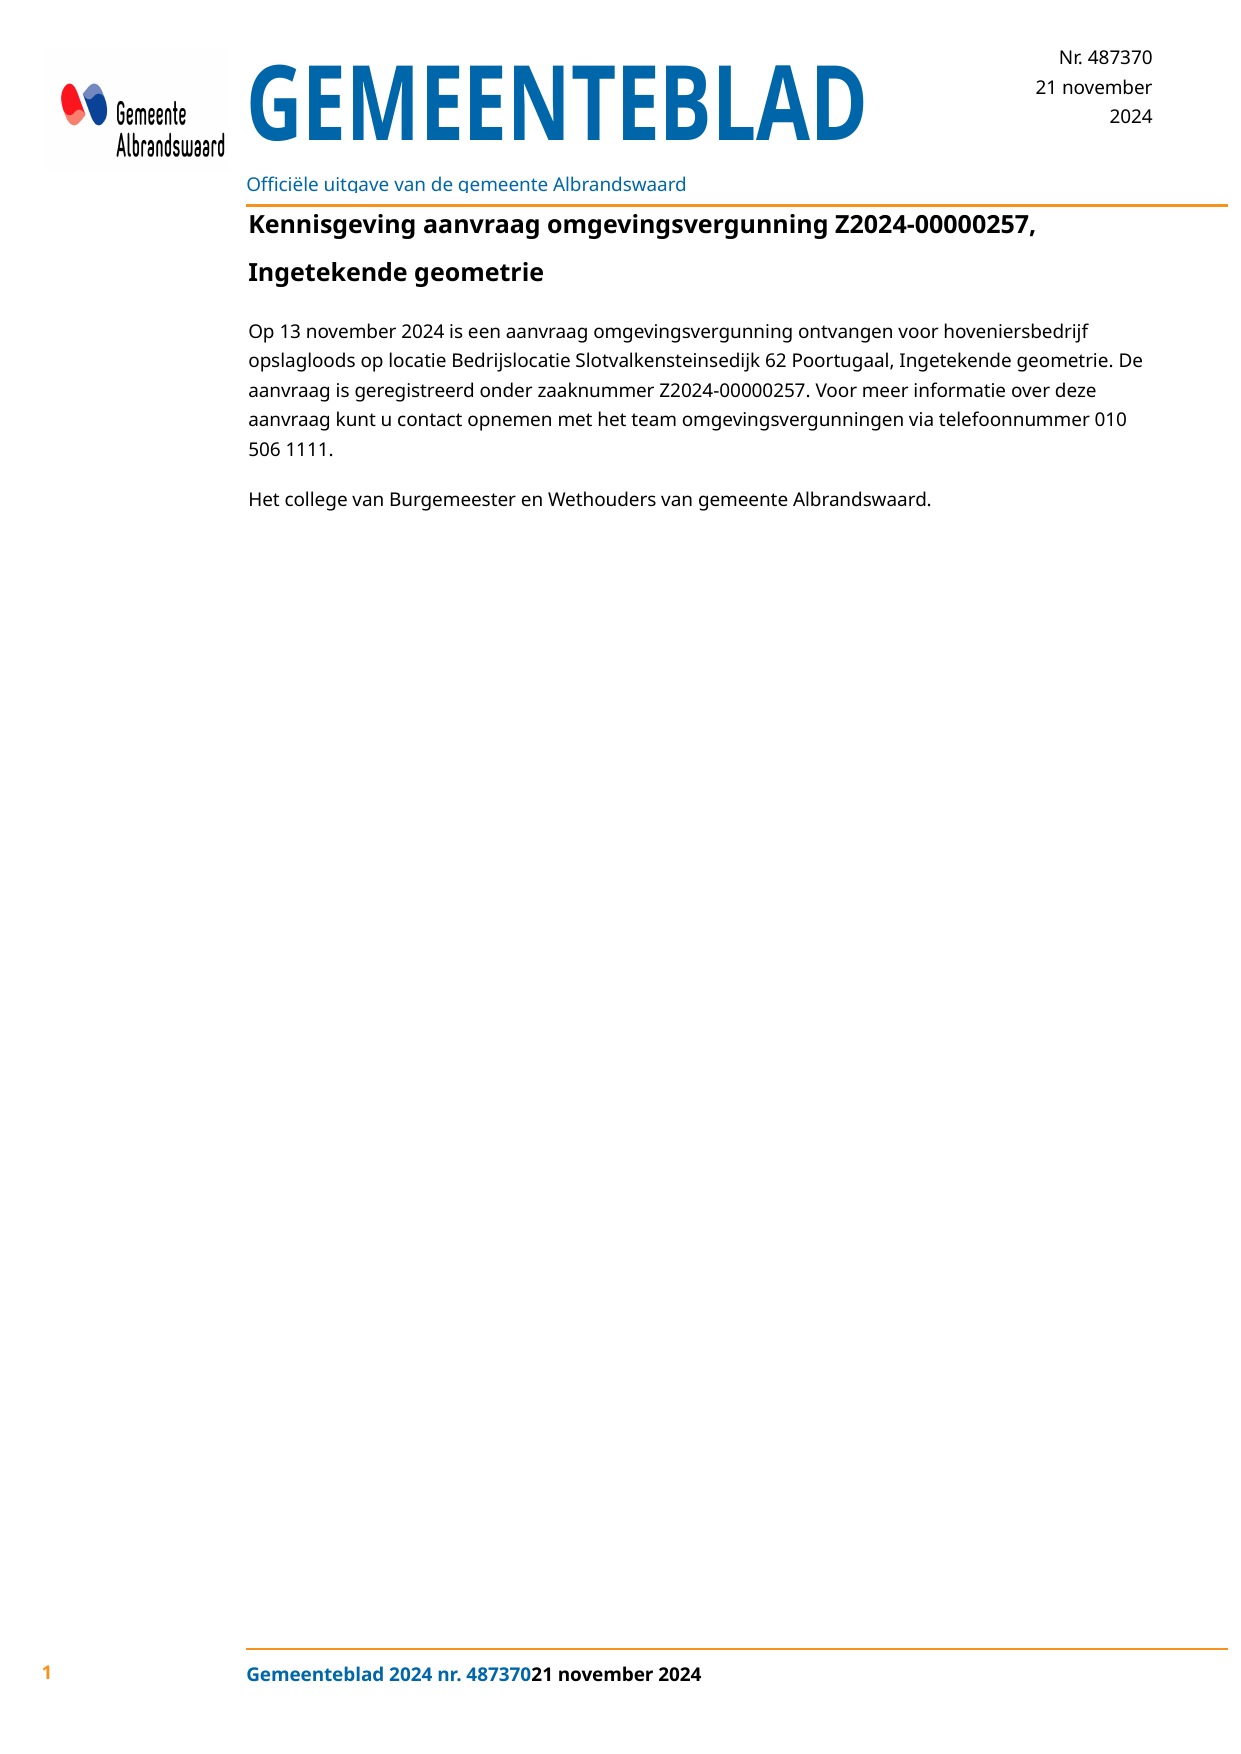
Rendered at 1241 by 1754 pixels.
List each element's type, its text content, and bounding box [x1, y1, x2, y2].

text Kennisgeving aanvraag omgevingsvergunning Z2024-00000257, Ingetekende geometrie [248, 207, 1152, 288]
text Op 13 november 2024 is een aanvraag omgevingsvergunning ontvangen voor hoveniersbedrijf opslagloods op locatie Bedrijslocatie Slotvalkensteinsedijk 62 Poortugaal, Ingetekende geometrie. De aanvraag is geregistreerd onder zaaknummer Z2024-00000257. Voor meer informatie over deze aanvraag kunt u contact opnemen met het team omgevingsvergunningen via telefoonnummer 010 506 1111. [248, 318, 1152, 462]
picture [41, 47, 231, 172]
text Het college van Burgemeester en Wethouders van gemeente Albrandswaard. [248, 487, 1152, 512]
